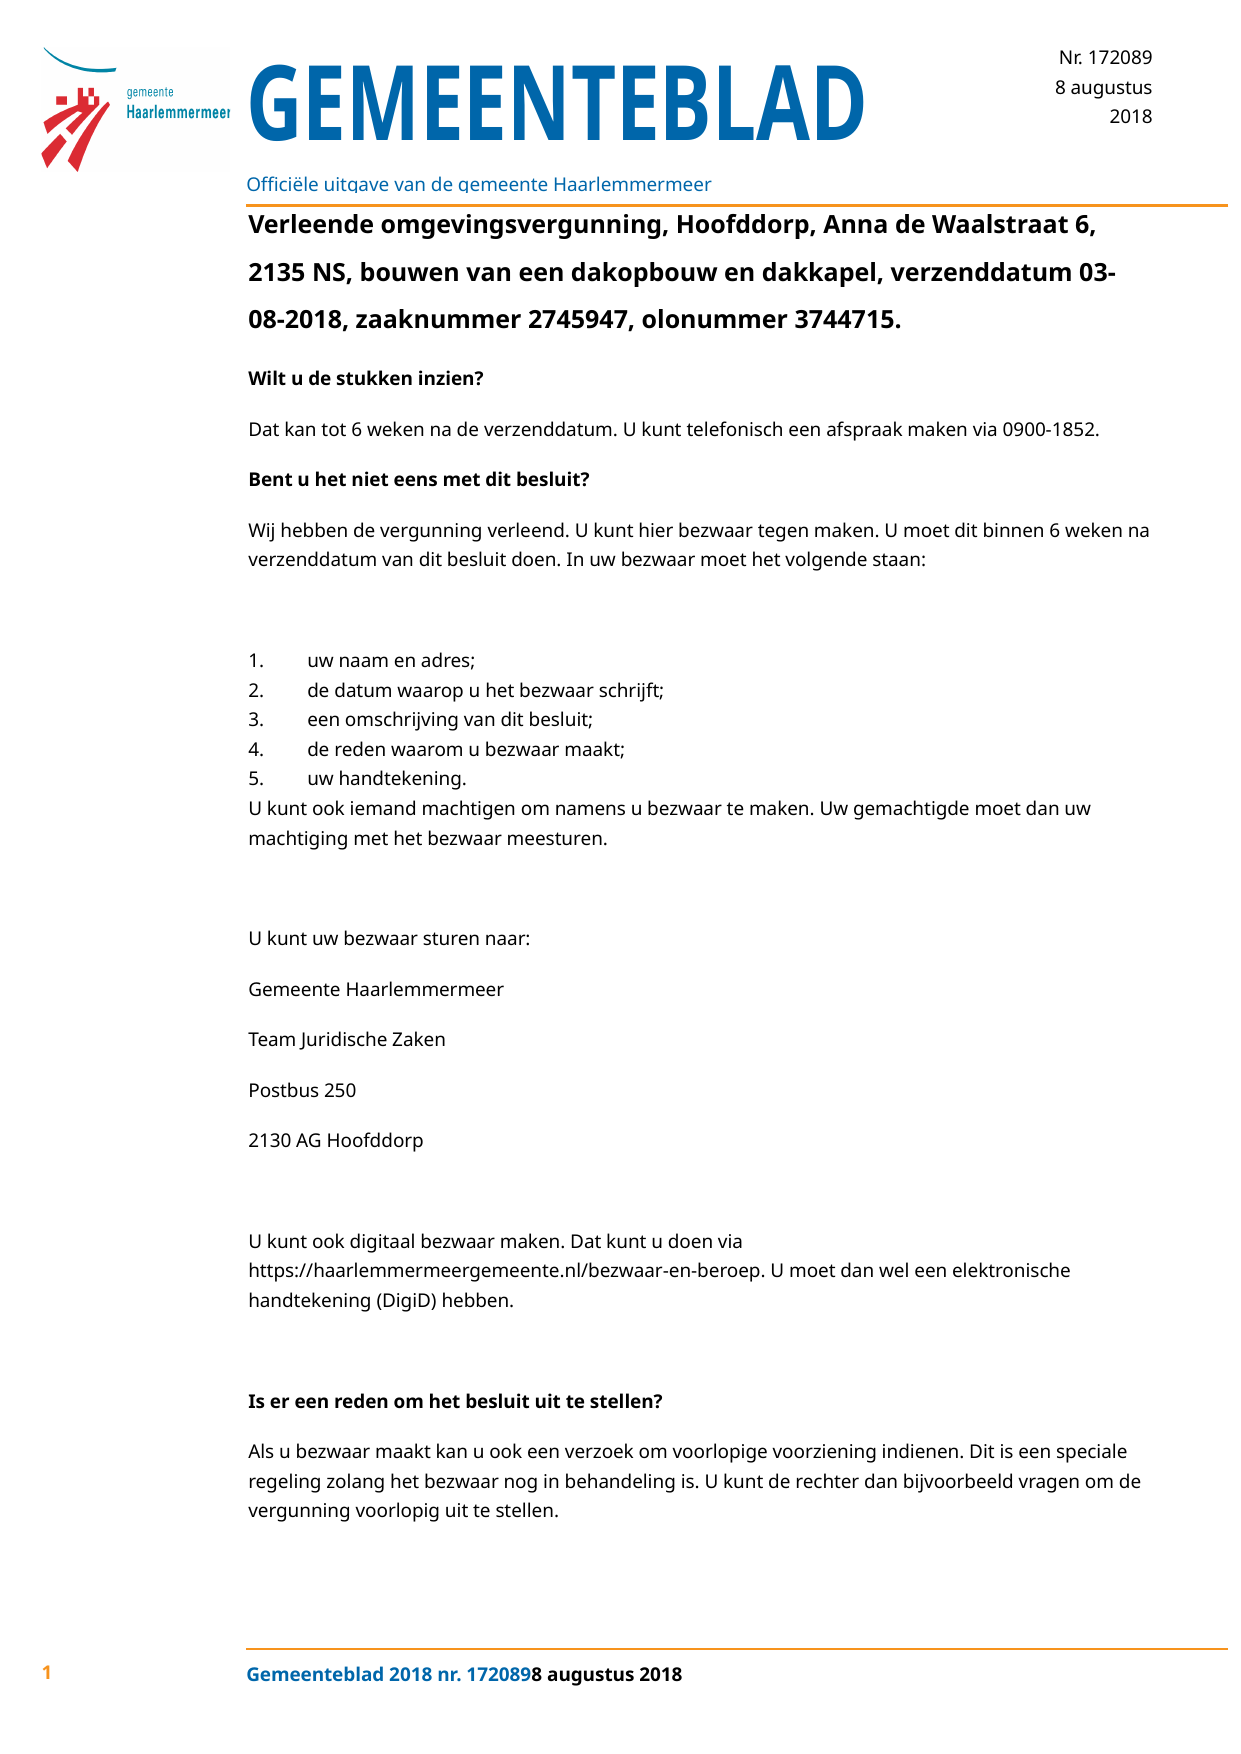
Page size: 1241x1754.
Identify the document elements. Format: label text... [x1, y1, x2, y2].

text Bent u het niet eens met dit besluit? [248, 466, 1152, 492]
text Team Juridische Zaken [248, 1026, 1152, 1052]
text Wilt u de stukken inzien? [248, 366, 1152, 391]
list uw naam en adres; [248, 647, 1152, 673]
picture [41, 47, 231, 172]
text Verleende omgevingsvergunning, Hoofddorp, Anna de Waalstraat 6, 2135 NS, bouwen van een dakopbouw en dakkapel, verzenddatum 03-08-2018, zaaknummer 2745947, olonummer 3744715. [248, 207, 1152, 336]
text Is er een reden om het besluit uit te stellen? [248, 1388, 1152, 1414]
list de reden waarom u bezwaar maakt; [248, 736, 1152, 762]
text Als u bezwaar maakt kan u ook een verzoek om voorlopige voorziening indienen. Dit is een speciale regeling zolang het bezwaar nog in behandeling is. U kunt de rechter dan bijvoorbeeld vragen om de vergunning voorlopig uit te stellen. [248, 1438, 1152, 1523]
list een omschrijving van dit besluit; [248, 706, 1152, 732]
list uw handtekening. [248, 766, 1152, 791]
text U kunt ook iemand machtigen om namens u bezwaar te maken. Uw gemachtigde moet dan uw machtiging met het bezwaar meesturen. [248, 795, 1152, 850]
text Gemeente Haarlemmermeer [248, 976, 1152, 1002]
list de datum waarop u het bezwaar schrijft; [248, 677, 1152, 702]
text Postbus 250 [248, 1077, 1152, 1102]
text Dat kan tot 6 weken na de verzenddatum. U kunt telefonisch een afspraak maken via 0900-1852. [248, 416, 1152, 442]
text Wij hebben de vergunning verleend. U kunt hier bezwaar tegen maken. U moet dit binnen 6 weken na verzenddatum van dit besluit doen. In uw bezwaar moet het volgende staan: [248, 517, 1152, 572]
text 2130 AG Hoofddorp [248, 1127, 1152, 1153]
text U kunt uw bezwaar sturen naar: [248, 926, 1152, 951]
text U kunt ook digitaal bezwaar maken. Dat kunt u doen via https://haarlemmermeergemeente.nl/bezwaar-en-beroep. U moet dan wel een elektronische handtekening (DigiD) hebben. [248, 1228, 1152, 1313]
